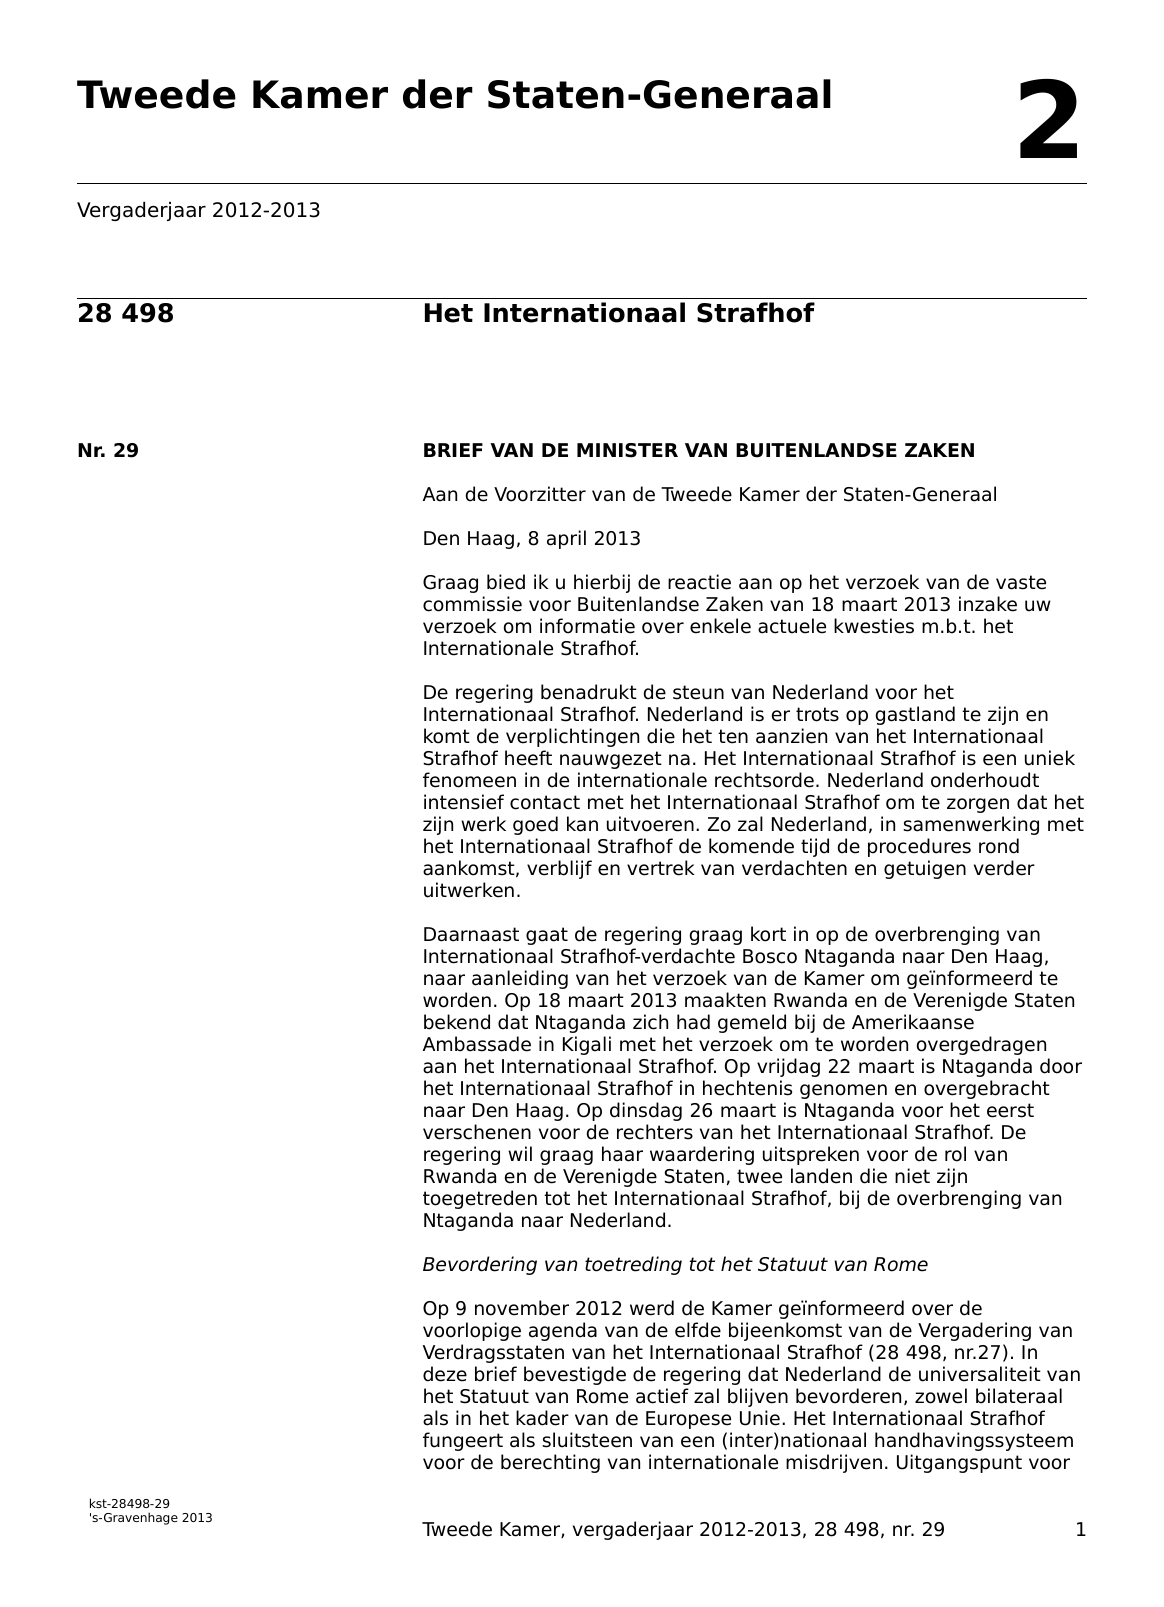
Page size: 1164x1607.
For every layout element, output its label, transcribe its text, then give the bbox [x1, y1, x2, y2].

text Den Haag, 8 april 2013 [422, 528, 1087, 550]
text Graag bied ik u hierbij de reactie aan op het verzoek van de vaste commissie voor Buitenlandse Zaken van 18 maart 2013 inzake uw verzoek om informatie over enkele actuele kwesties m.b.t. het Internationale Strafhof. [422, 572, 1087, 660]
subtitle 28 498 Het Internationaal Strafhof [77, 299, 1087, 329]
text 's-Gravenhage 2013 [88, 1511, 323, 1525]
table_header Tweede Kamer der Staten-Generaal [77, 59, 886, 183]
text kst-28498-29 [88, 1497, 323, 1511]
subtitle Bevordering van toetreding tot het Statuut van Rome [422, 1254, 1087, 1276]
text Daarnaast gaat de regering graag kort in op de overbrenging van Internationaal Strafhof-verdachte Bosco Ntaganda naar Den Haag, naar aanleiding van het verzoek van de Kamer om geïnformeerd te worden. Op 18 maart 2013 maakten Rwanda en de Verenigde Staten bekend dat Ntaganda zich had gemeld bij de Amerikaanse Ambassade in Kigali met het verzoek om te worden overgedragen aan het Internationaal Strafhof. Op vrijdag 22 maart is Ntaganda door het Internationaal Strafhof in hechtenis genomen en overgebracht naar Den Haag. Op dinsdag 26 maart is Ntaganda voor het eerst verschenen voor de rechters van het Internationaal Strafhof. De regering wil graag haar waardering uitspreken voor de rol van Rwanda en de Verenigde Staten, twee landen die niet zijn toegetreden tot het Internationaal Strafhof, bij de overbrenging van Ntaganda naar Nederland. [422, 924, 1087, 1232]
subtitle Nr. 29 BRIEF VAN DE MINISTER VAN BUITENLANDSE ZAKEN [77, 440, 1087, 462]
text Op 9 november 2012 werd de Kamer geïnformeerd over de voorlopige agenda van de elfde bijeenkomst van de Vergadering van Verdragsstaten van het Internationaal Strafhof (28 498, nr.27). In deze brief bevestigde de regering dat Nederland de universaliteit van het Statuut van Rome actief zal blijven bevorderen, zowel bilateraal als in het kader van de Europese Unie. Het Internationaal Strafhof fungeert als sluitsteen van een (inter)nationaal handhavingssysteem voor de berechting van internationale misdrijven. Uitgangspunt voor [422, 1298, 1087, 1474]
table_header 2 [886, 59, 1087, 183]
text De regering benadrukt de steun van Nederland voor het Internationaal Strafhof. Nederland is er trots op gastland te zijn en komt de verplichtingen die het ten aanzien van het Internationaal Strafhof heeft nauwgezet na. Het Internationaal Strafhof is een uniek fenomeen in de internationale rechtsorde. Nederland onderhoudt intensief contact met het Internationaal Strafhof om te zorgen dat het zijn werk goed kan uitvoeren. Zo zal Nederland, in samenwerking met het Internationaal Strafhof de komende tijd de procedures rond aankomst, verblijf en vertrek van verdachten en getuigen verder uitwerken. [422, 682, 1087, 902]
table_cell Vergaderjaar 2012-2013 [77, 184, 1087, 298]
text Aan de Voorzitter van de Tweede Kamer der Staten-Generaal [422, 484, 1087, 506]
